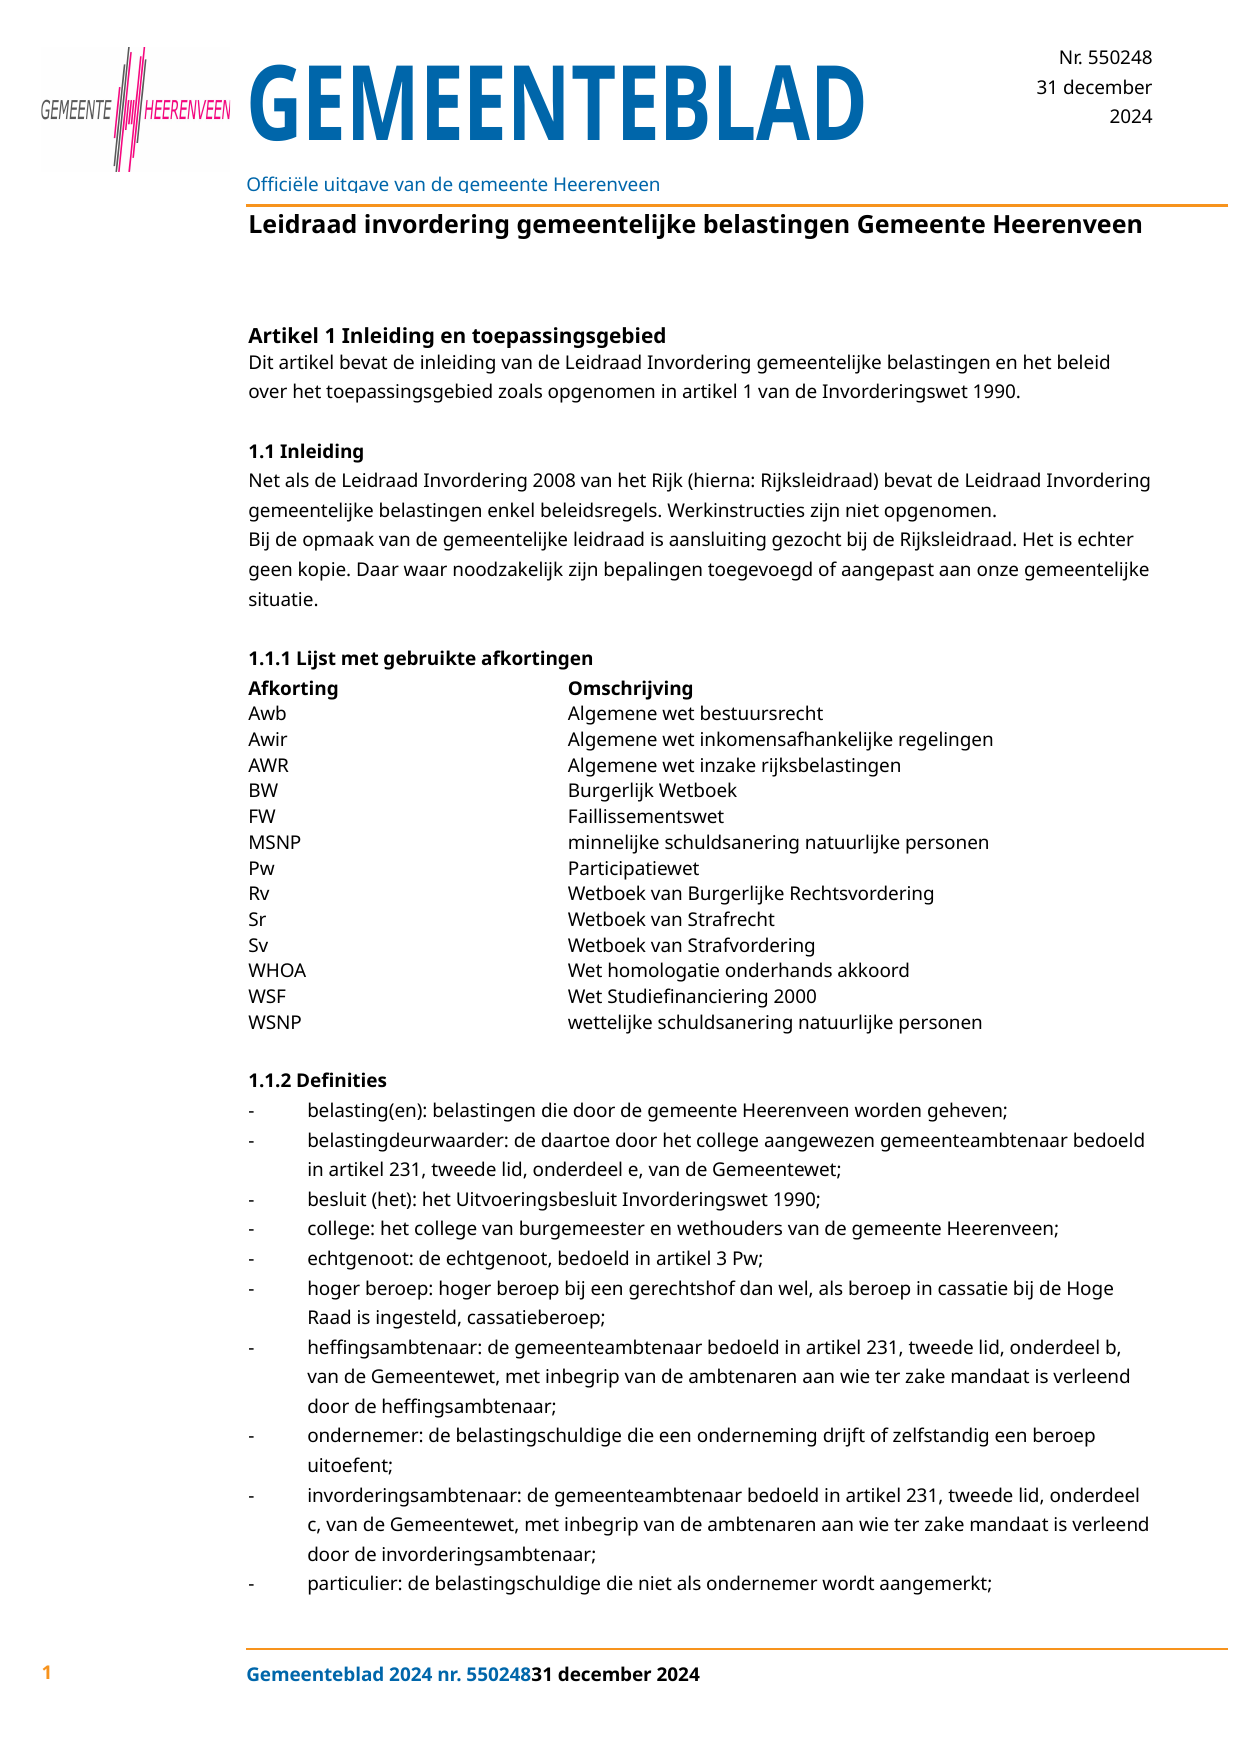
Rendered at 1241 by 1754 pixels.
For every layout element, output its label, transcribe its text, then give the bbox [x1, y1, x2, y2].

table_cell Awir [248, 726, 568, 752]
list college: het college van burgemeester en wethouders van de gemeente Heerenveen; [248, 1216, 1152, 1241]
table_cell Wetboek van Strafvordering [568, 932, 1152, 958]
table_cell Wet homologatie onderhands akkoord [568, 958, 1152, 983]
table_cell Sr [248, 906, 568, 932]
list hoger beroep: hoger beroep bij een gerechtshof dan wel, als beroep in cassatie bij de Hoge Raad is ingesteld, cassatieberoep; [248, 1275, 1152, 1330]
table_cell AWR [248, 752, 568, 778]
list particulier: de belastingschuldige die niet als ondernemer wordt aangemerkt; [248, 1571, 1152, 1596]
text Bij de opmaak van de gemeentelijke leidraad is aansluiting gezocht bij de Rijksleidraad. Het is echter geen kopie. Daar waar noodzakelijk zijn bepalingen toegevoegd of aangepast aan onze gemeentelijke situatie. [248, 527, 1152, 612]
table_cell Algemene wet inzake rijksbelastingen [568, 752, 1152, 778]
table_cell Burgerlijk Wetboek [568, 778, 1152, 803]
table_cell WSF [248, 984, 568, 1009]
table_cell MSNP [248, 829, 568, 855]
list belasting(en): belastingen die door de gemeente Heerenveen worden geheven; [248, 1097, 1152, 1123]
table_cell Wetboek van Burgerlijke Rechtsvordering [568, 881, 1152, 906]
table_header Omschrijving [568, 675, 1152, 700]
table_cell WSNP [248, 1009, 568, 1035]
list ondernemer: de belastingschuldige die een onderneming drijft of zelfstandig een beroep uitoefent; [248, 1423, 1152, 1478]
table_cell Algemene wet inkomensafhankelijke regelingen [568, 726, 1152, 752]
list echtgenoot: de echtgenoot, bedoeld in artikel 3 Pw; [248, 1245, 1152, 1271]
table_cell Wetboek van Strafrecht [568, 906, 1152, 932]
table_cell Sv [248, 932, 568, 958]
text 1.1.1 Lijst met gebruikte afkortingen [248, 645, 1152, 671]
table_cell minnelijke schuldsanering natuurlijke personen [568, 829, 1152, 855]
list belastingdeurwaarder: de daartoe door het college aangewezen gemeenteambtenaar bedoeld in artikel 231, tweede lid, onderdeel e, van de Gemeentewet; [248, 1127, 1152, 1182]
text 1.1.2 Definities [248, 1068, 1152, 1093]
table_header Afkorting [248, 675, 568, 700]
text 1.1 Inleiding [248, 438, 1152, 464]
table_cell Awb [248, 700, 568, 726]
list invorderingsambtenaar: de gemeenteambtenaar bedoeld in artikel 231, tweede lid, onderdeel c, van de Gemeentewet, met inbegrip van de ambtenaren aan wie ter zake mandaat is verleend door de invorderingsambtenaar; [248, 1482, 1152, 1567]
text Net als de Leidraad Invordering 2008 van het Rijk (hierna: Rijksleidraad) bevat de Leidraad Invordering gemeentelijke belastingen enkel beleidsregels. Werkinstructies zijn niet opgenomen. [248, 467, 1152, 523]
table_cell FW [248, 803, 568, 829]
list besluit (het): het Uitvoeringsbesluit Invorderingswet 1990; [248, 1186, 1152, 1212]
text Leidraad invordering gemeentelijke belastingen Gemeente Heerenveen [248, 207, 1152, 241]
table_cell BW [248, 778, 568, 803]
list heffingsambtenaar: de gemeenteambtenaar bedoeld in artikel 231, tweede lid, onderdeel b, van de Gemeentewet, met inbegrip van de ambtenaren aan wie ter zake mandaat is verleend door de heffingsambtenaar; [248, 1334, 1152, 1419]
text Artikel 1 Inleiding en toepassingsgebied [248, 321, 1152, 349]
text Dit artikel bevat de inleiding van de Leidraad Invordering gemeentelijke belastingen en het beleid over het toepassingsgebied zoals opgenomen in artikel 1 van de Invorderingswet 1990. [248, 349, 1152, 404]
table_cell wettelijke schuldsanering natuurlijke personen [568, 1009, 1152, 1035]
table_cell Algemene wet bestuursrecht [568, 700, 1152, 726]
table_cell WHOA [248, 958, 568, 983]
table_cell Rv [248, 881, 568, 906]
table_cell Wet Studiefinanciering 2000 [568, 984, 1152, 1009]
picture [41, 47, 231, 172]
table_cell Participatiewet [568, 855, 1152, 881]
table_cell Faillissementswet [568, 803, 1152, 829]
table_cell Pw [248, 855, 568, 881]
